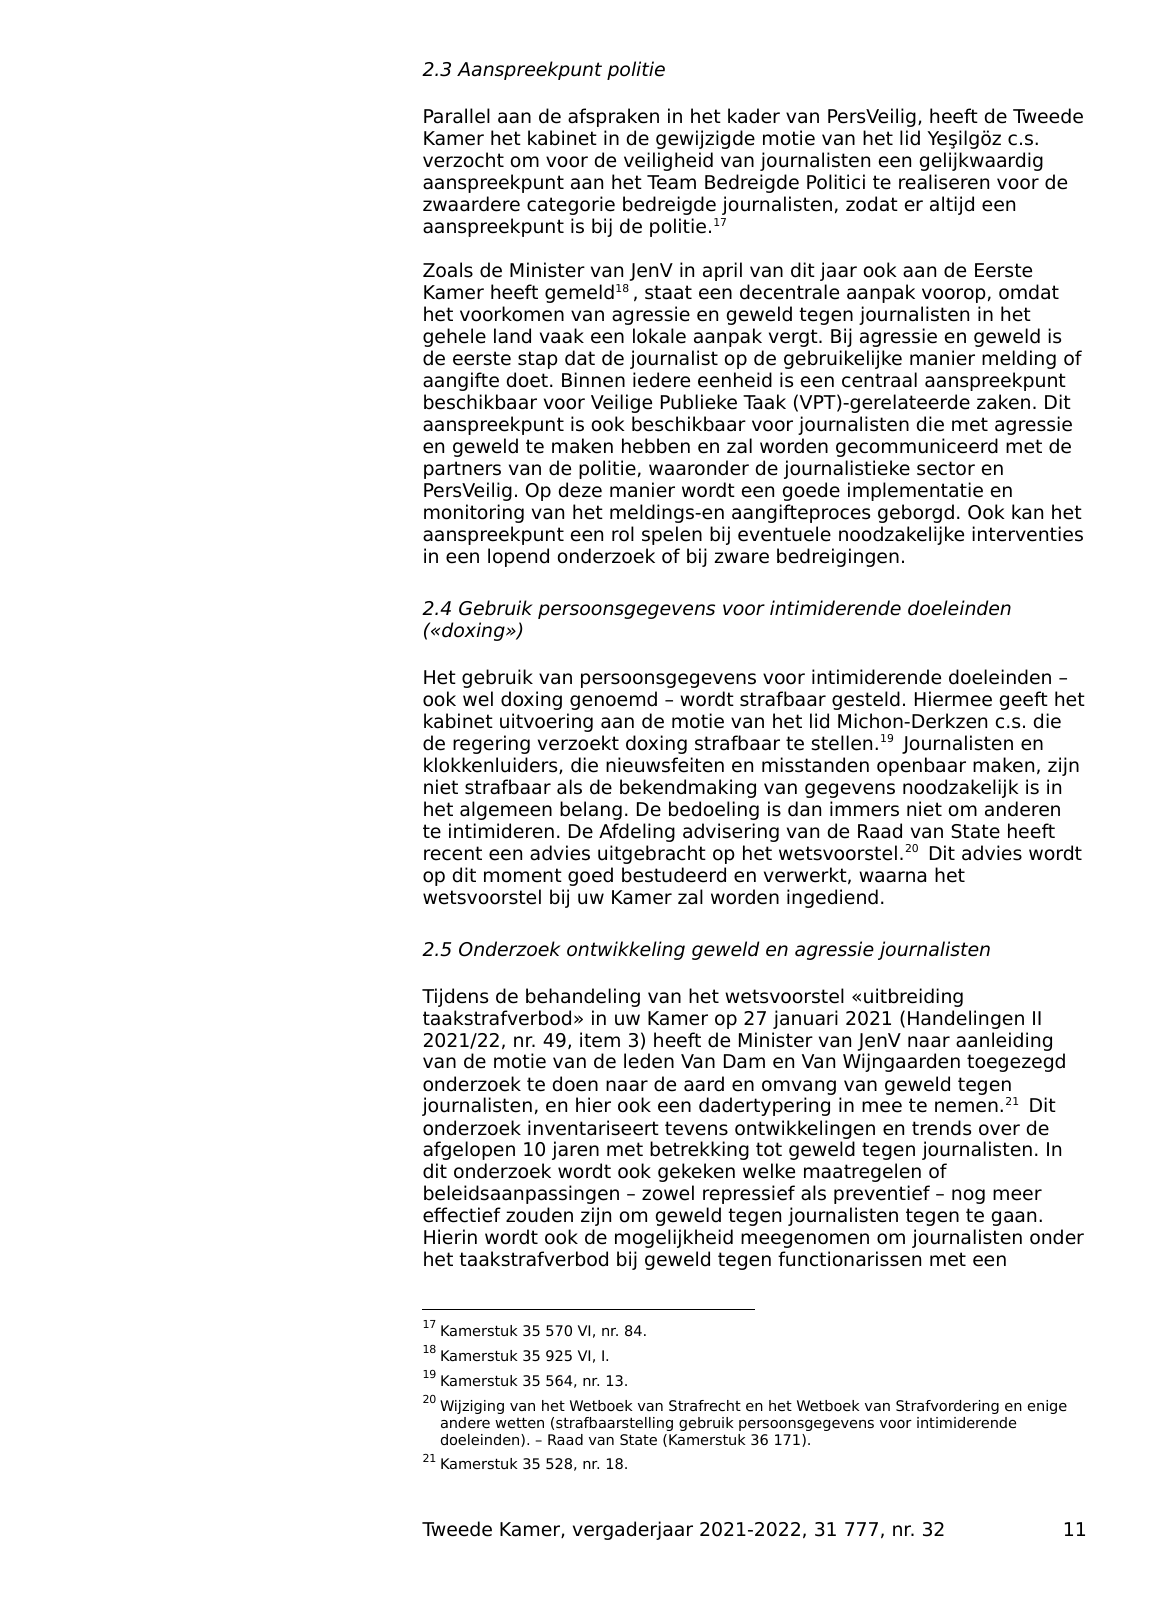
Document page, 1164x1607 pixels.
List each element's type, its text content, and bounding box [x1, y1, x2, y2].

subtitle 2.3 Aanspreekpunt politie [422, 59, 1087, 81]
subtitle 2.4 Gebruik persoonsgegevens voor intimiderende doeleinden («doxing») [422, 598, 1087, 642]
text Kamerstuk 35 925 VI, I. [422, 1343, 1087, 1366]
text Kamerstuk 35 570 VI, nr. 84. [422, 1318, 1087, 1341]
text Parallel aan de afspraken in het kader van PersVeilig, heeft de Tweede Kamer het kabinet in de gewijzigde motie van het lid Yeşilgöz c.s. verzocht om voor de veiligheid van journalisten een gelijkwaardig aanspreekpunt aan het Team Bedreigde Politici te realiseren voor de zwaardere categorie bedreigde journalisten, zodat er altijd een aanspreekpunt is bij de politie. [422, 106, 1087, 238]
subtitle 2.5 Onderzoek ontwikkeling geweld en agressie journalisten [422, 938, 1087, 961]
text Tijdens de behandeling van het wetsvoorstel «uitbreiding taakstrafverbod» in uw Kamer op 27 januari 2021 (Handelingen II 2021/22, nr. 49, item 3) heeft de Minister van JenV naar aanleiding van de motie van de leden Van Dam en Van Wijngaarden toegezegd onderzoek te doen naar de aard en omvang van geweld tegen journalisten, en hier ook een dadertypering in mee te nemen. Dit onderzoek inventariseert tevens ontwikkelingen en trends over de afgelopen 10 jaren met betrekking tot geweld tegen journalisten. In dit onderzoek wordt ook gekeken welke maatregelen of beleidsaanpassingen – zowel repressief als preventief – nog meer effectief zouden zijn om geweld tegen journalisten tegen te gaan. Hierin wordt ook de mogelijkheid meegenomen om journalisten onder het taakstrafverbod bij geweld tegen functionarissen met een [422, 986, 1087, 1271]
text Kamerstuk 35 564, nr. 13. [422, 1368, 1087, 1391]
text Het gebruik van persoonsgegevens voor intimiderende doeleinden – ook wel doxing genoemd – wordt strafbaar gesteld. Hiermee geeft het kabinet uitvoering aan de motie van het lid Michon-Derkzen c.s. die de regering verzoekt doxing strafbaar te stellen. Journalisten en klokkenluiders, die nieuwsfeiten en misstanden openbaar maken, zijn niet strafbaar als de bekendmaking van gegevens noodzakelijk is in het algemeen belang. De bedoeling is dan immers niet om anderen te intimideren. De Afdeling advisering van de Raad van State heeft recent een advies uitgebracht op het wetsvoorstel. Dit advies wordt op dit moment goed bestudeerd en verwerkt, waarna het wetsvoorstel bij uw Kamer zal worden ingediend. [422, 667, 1087, 908]
text Wijziging van het Wetboek van Strafrecht en het Wetboek van Strafvordering en enige andere wetten (strafbaarstelling gebruik persoonsgegevens voor intimiderende doeleinden). – Raad van State (Kamerstuk 36 171). [422, 1393, 1087, 1449]
text Zoals de Minister van JenV in april van dit jaar ook aan de Eerste Kamer heeft gemeld, staat een decentrale aanpak voorop, omdat het voorkomen van agressie en geweld tegen journalisten in het gehele land vaak een lokale aanpak vergt. Bij agressie en geweld is de eerste stap dat de journalist op de gebruikelijke manier melding of aangifte doet. Binnen iedere eenheid is een centraal aanspreekpunt beschikbaar voor Veilige Publieke Taak (VPT)-gerelateerde zaken. Dit aanspreekpunt is ook beschikbaar voor journalisten die met agressie en geweld te maken hebben en zal worden gecommuniceerd met de partners van de politie, waaronder de journalistieke sector en PersVeilig. Op deze manier wordt een goede implementatie en monitoring van het meldings-en aangifteproces geborgd. Ook kan het aanspreekpunt een rol spelen bij eventuele noodzakelijke interventies in een lopend onderzoek of bij zware bedreigingen. [422, 260, 1087, 568]
text Kamerstuk 35 528, nr. 18. [422, 1452, 1087, 1474]
